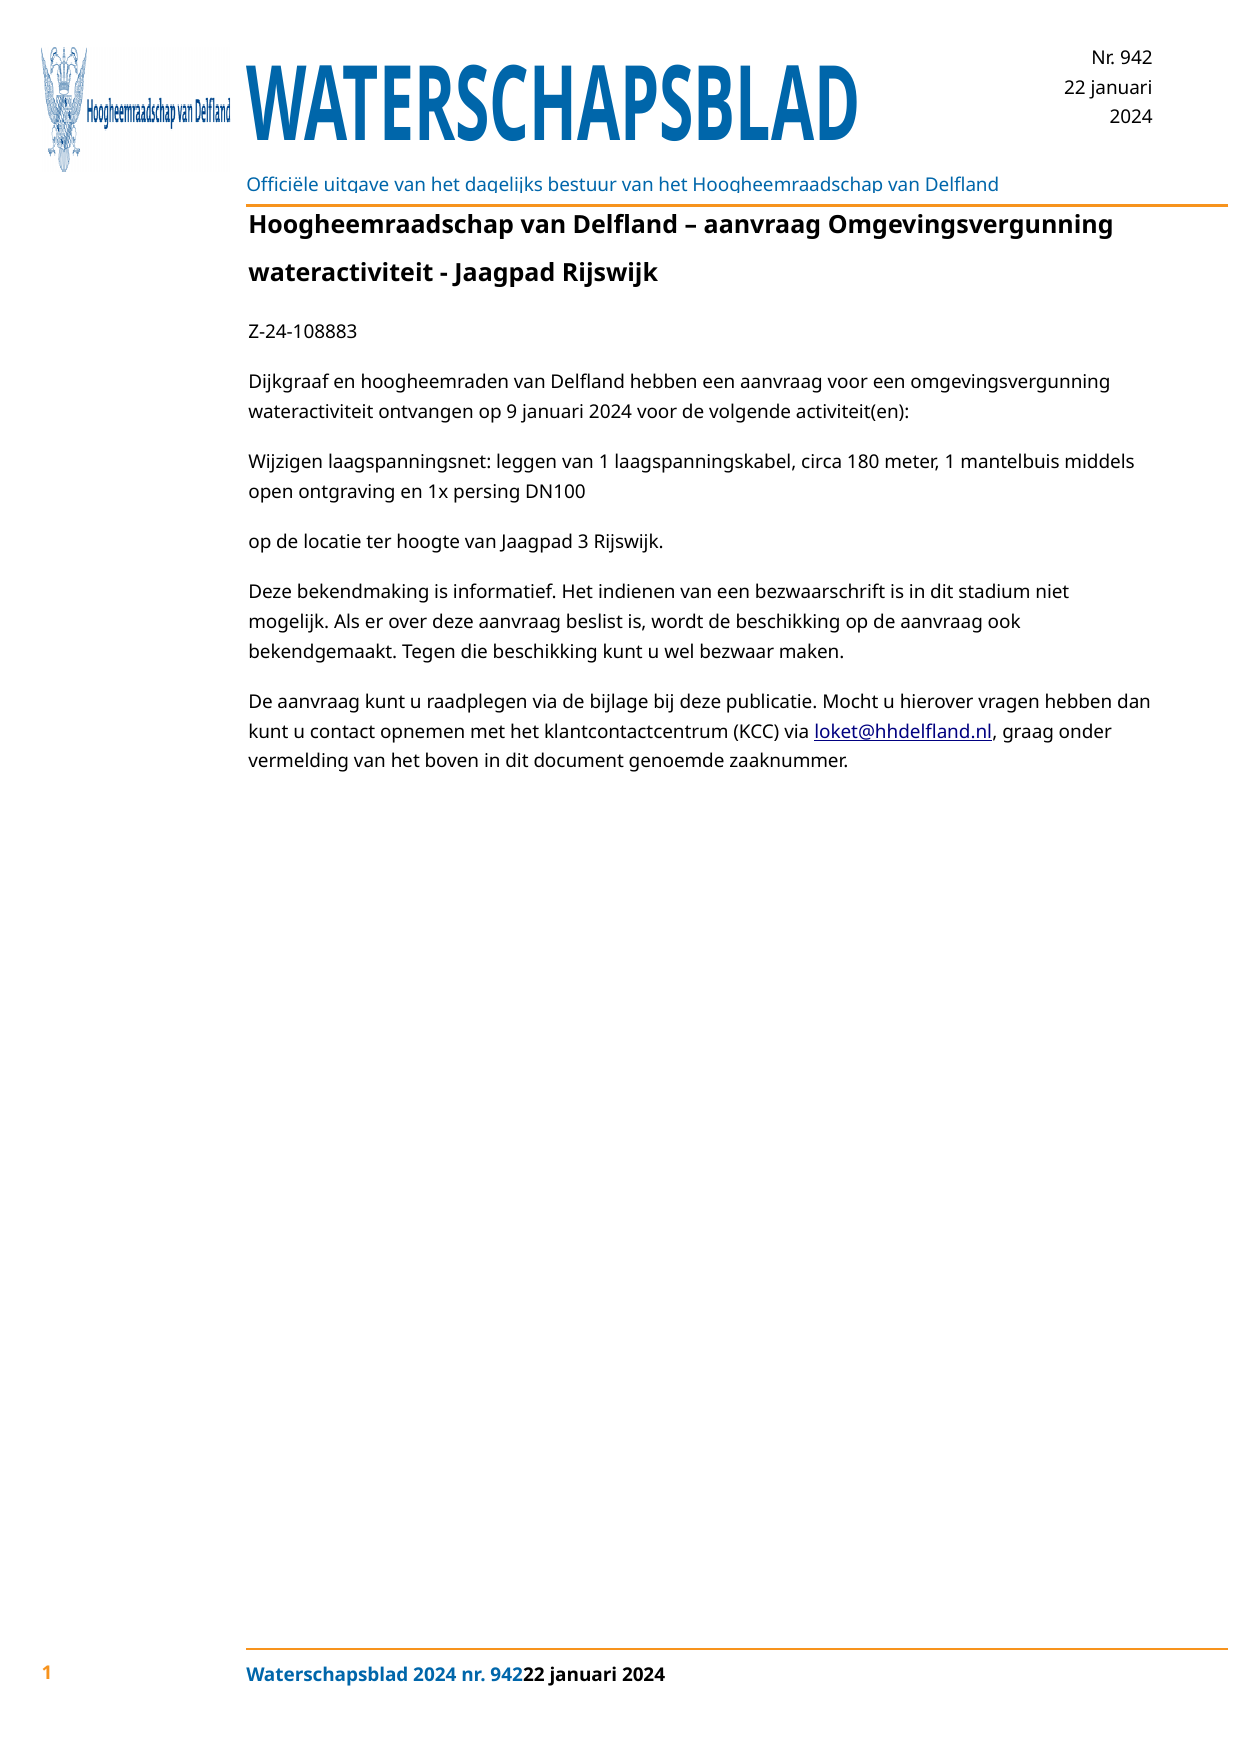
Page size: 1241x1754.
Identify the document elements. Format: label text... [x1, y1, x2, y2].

text Hoogheemraadschap van Delfland – aanvraag Omgevingsvergunning wateractiviteit - Jaagpad Rijswijk [248, 207, 1152, 288]
text op de locatie ter hoogte van Jaagpad 3 Rijswijk. [248, 528, 1152, 554]
text Dijkgraaf en hoogheemraden van Delfland hebben een aanvraag voor een omgevingsvergunning wateractiviteit ontvangen op 9 januari 2024 voor de volgende activiteit(en): [248, 368, 1152, 424]
picture [41, 47, 231, 172]
text Deze bekendmaking is informatief. Het indienen van een bezwaarschrift is in dit stadium niet mogelijk. Als er over deze aanvraag beslist is, wordt de beschikking op de aanvraag ook bekendgemaakt. Tegen die beschikking kunt u wel bezwaar maken. [248, 579, 1152, 664]
text Z-24-108883 [248, 318, 1152, 344]
text De aanvraag kunt u raadplegen via de bijlage bij deze publicatie. Mocht u hierover vragen hebben dan kunt u contact opnemen met het klantcontactcentrum (KCC) via loket@hhdelfland.nl, graag onder vermelding van het boven in dit document genoemde zaaknummer. [248, 688, 1152, 773]
text Wijzigen laagspanningsnet: leggen van 1 laagspanningskabel, circa 180 meter, 1 mantelbuis middels open ontgraving en 1x persing DN100 [248, 448, 1152, 504]
